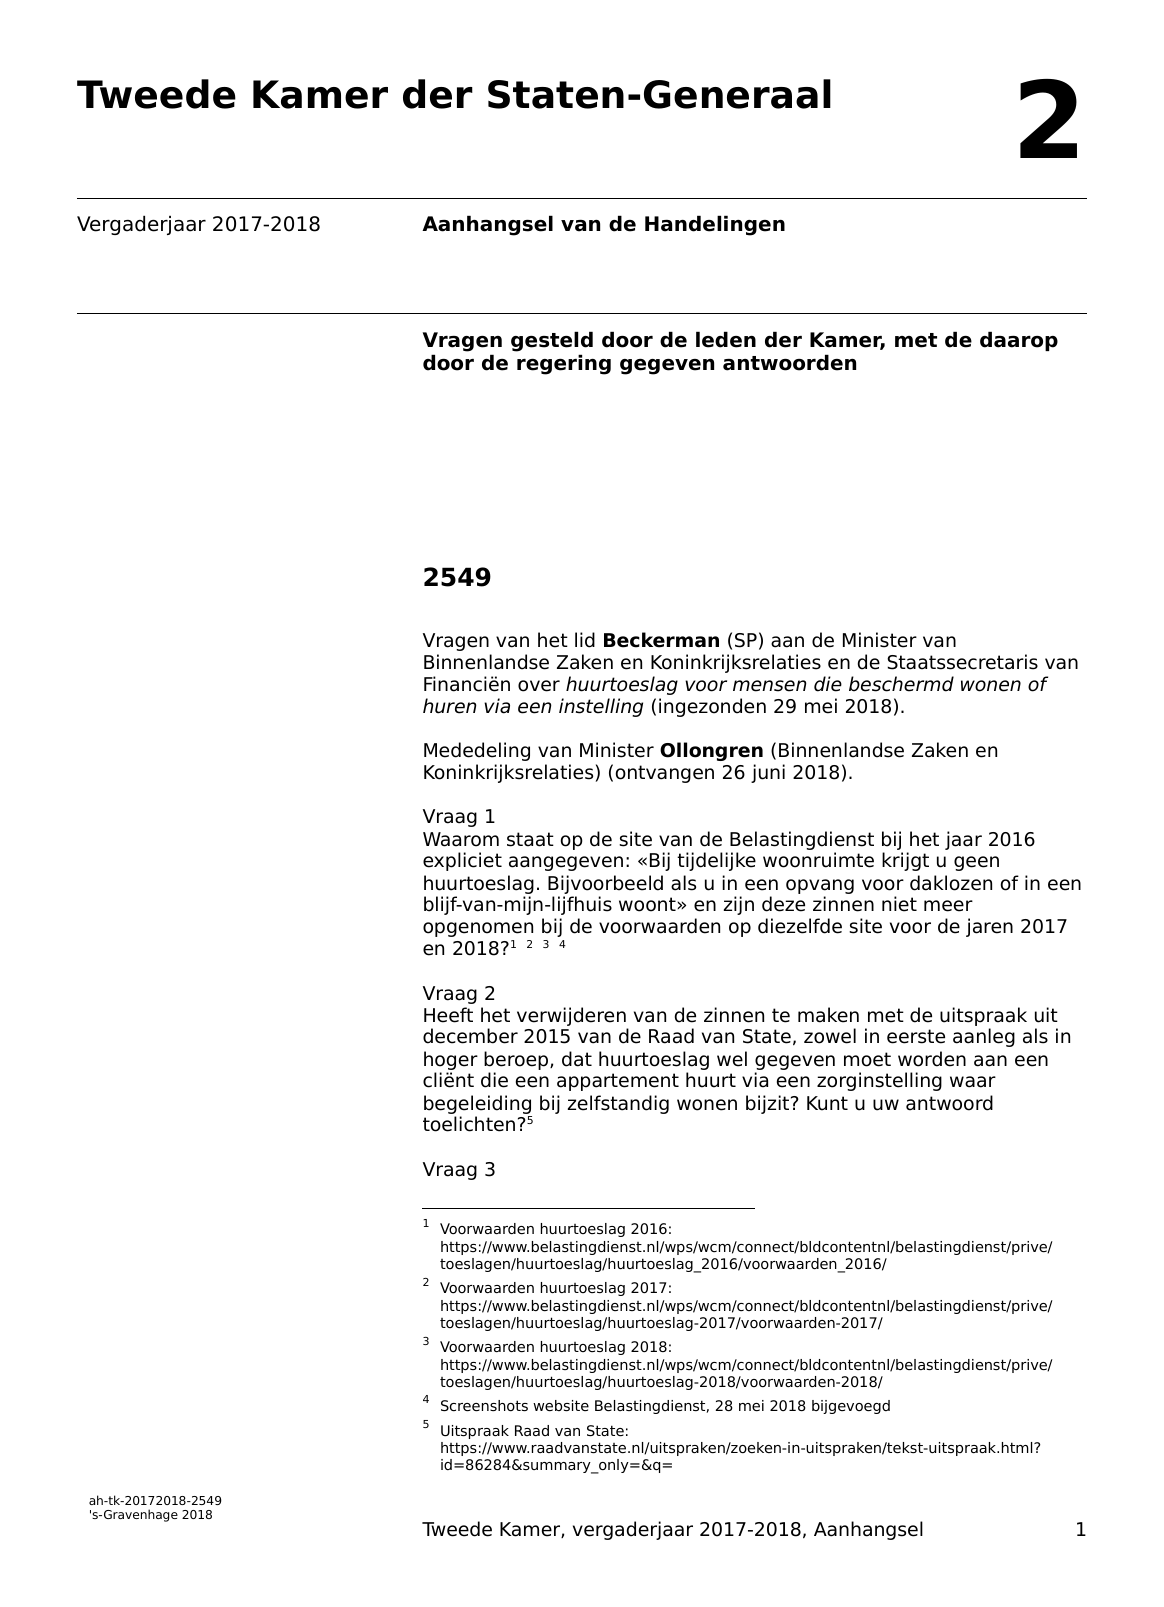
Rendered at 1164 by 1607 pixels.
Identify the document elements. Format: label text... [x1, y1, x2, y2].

text 2549 [422, 563, 1087, 592]
table_cell [77, 314, 422, 375]
table_cell Vragen gesteld door de leden der Kamer, met de daarop door de regering gegeven antwoorden [422, 314, 1087, 375]
text Vraag 2 [422, 982, 1087, 1004]
text Vraag 1 [422, 806, 1087, 828]
text Vraag 3 [422, 1158, 1087, 1181]
text Heeft het verwijderen van de zinnen te maken met de uitspraak uit december 2015 van de Raad van State, zowel in eerste aanleg als in hoger beroep, dat huurtoeslag wel gegeven moet worden aan een cliënt die een appartement huurt via een zorginstelling waar begeleiding bij zelfstandig wonen bijzit? Kunt u uw antwoord toelichten? [422, 1004, 1087, 1136]
text Waarom staat op de site van de Belastingdienst bij het jaar 2016 expliciet aangegeven: «Bij tijdelijke woonruimte krijgt u geen huurtoeslag. Bijvoorbeeld als u in een opvang voor daklozen of in een blijf-van-mijn-lijfhuis woont» en zijn deze zinnen niet meer opgenomen bij de voorwaarden op diezelfde site voor de jaren 2017 en 2018? [422, 828, 1087, 960]
text Voorwaarden huurtoeslag 2017: https://www.belastingdienst.nl/wps/wcm/connect/bldcontentnl/belastingdienst/prive/toeslagen/huurtoeslag/huurtoeslag-2017/voorwaarden-2017/ [422, 1276, 1087, 1332]
text Screenshots website Belastingdienst, 28 mei 2018 bijgevoegd [422, 1393, 1087, 1416]
table_header 2 [886, 59, 1087, 198]
text Vragen van het lid Beckerman (SP) aan de Minister van Binnenlandse Zaken en Koninkrijksrelaties en de Staatssecretaris van Financiën over huurtoeslag voor mensen die beschermd wonen of huren via een instelling (ingezonden 29 mei 2018). [422, 630, 1087, 718]
text Uitspraak Raad van State: https://www.raadvanstate.nl/uitspraken/zoeken-in-uitspraken/tekst-uitspraak.html?id=86284&summary_only=&q= [422, 1418, 1087, 1474]
text Voorwaarden huurtoeslag 2016: https://www.belastingdienst.nl/wps/wcm/connect/bldcontentnl/belastingdienst/prive/toeslagen/huurtoeslag/huurtoeslag_2016/voorwaarden_2016/ [422, 1217, 1087, 1273]
text 's-Gravenhage 2018 [88, 1508, 323, 1522]
text Voorwaarden huurtoeslag 2018: https://www.belastingdienst.nl/wps/wcm/connect/bldcontentnl/belastingdienst/prive/toeslagen/huurtoeslag/huurtoeslag-2018/voorwaarden-2018/ [422, 1335, 1087, 1391]
text Mededeling van Minister Ollongren (Binnenlandse Zaken en Koninkrijksrelaties) (ontvangen 26 juni 2018). [422, 740, 1087, 784]
text ah-tk-20172018-2549 [88, 1494, 323, 1508]
table_cell Aanhangsel van de Handelingen [422, 199, 1087, 313]
table_header Tweede Kamer der Staten-Generaal [77, 59, 886, 198]
table_cell Vergaderjaar 2017-2018 [77, 199, 422, 313]
